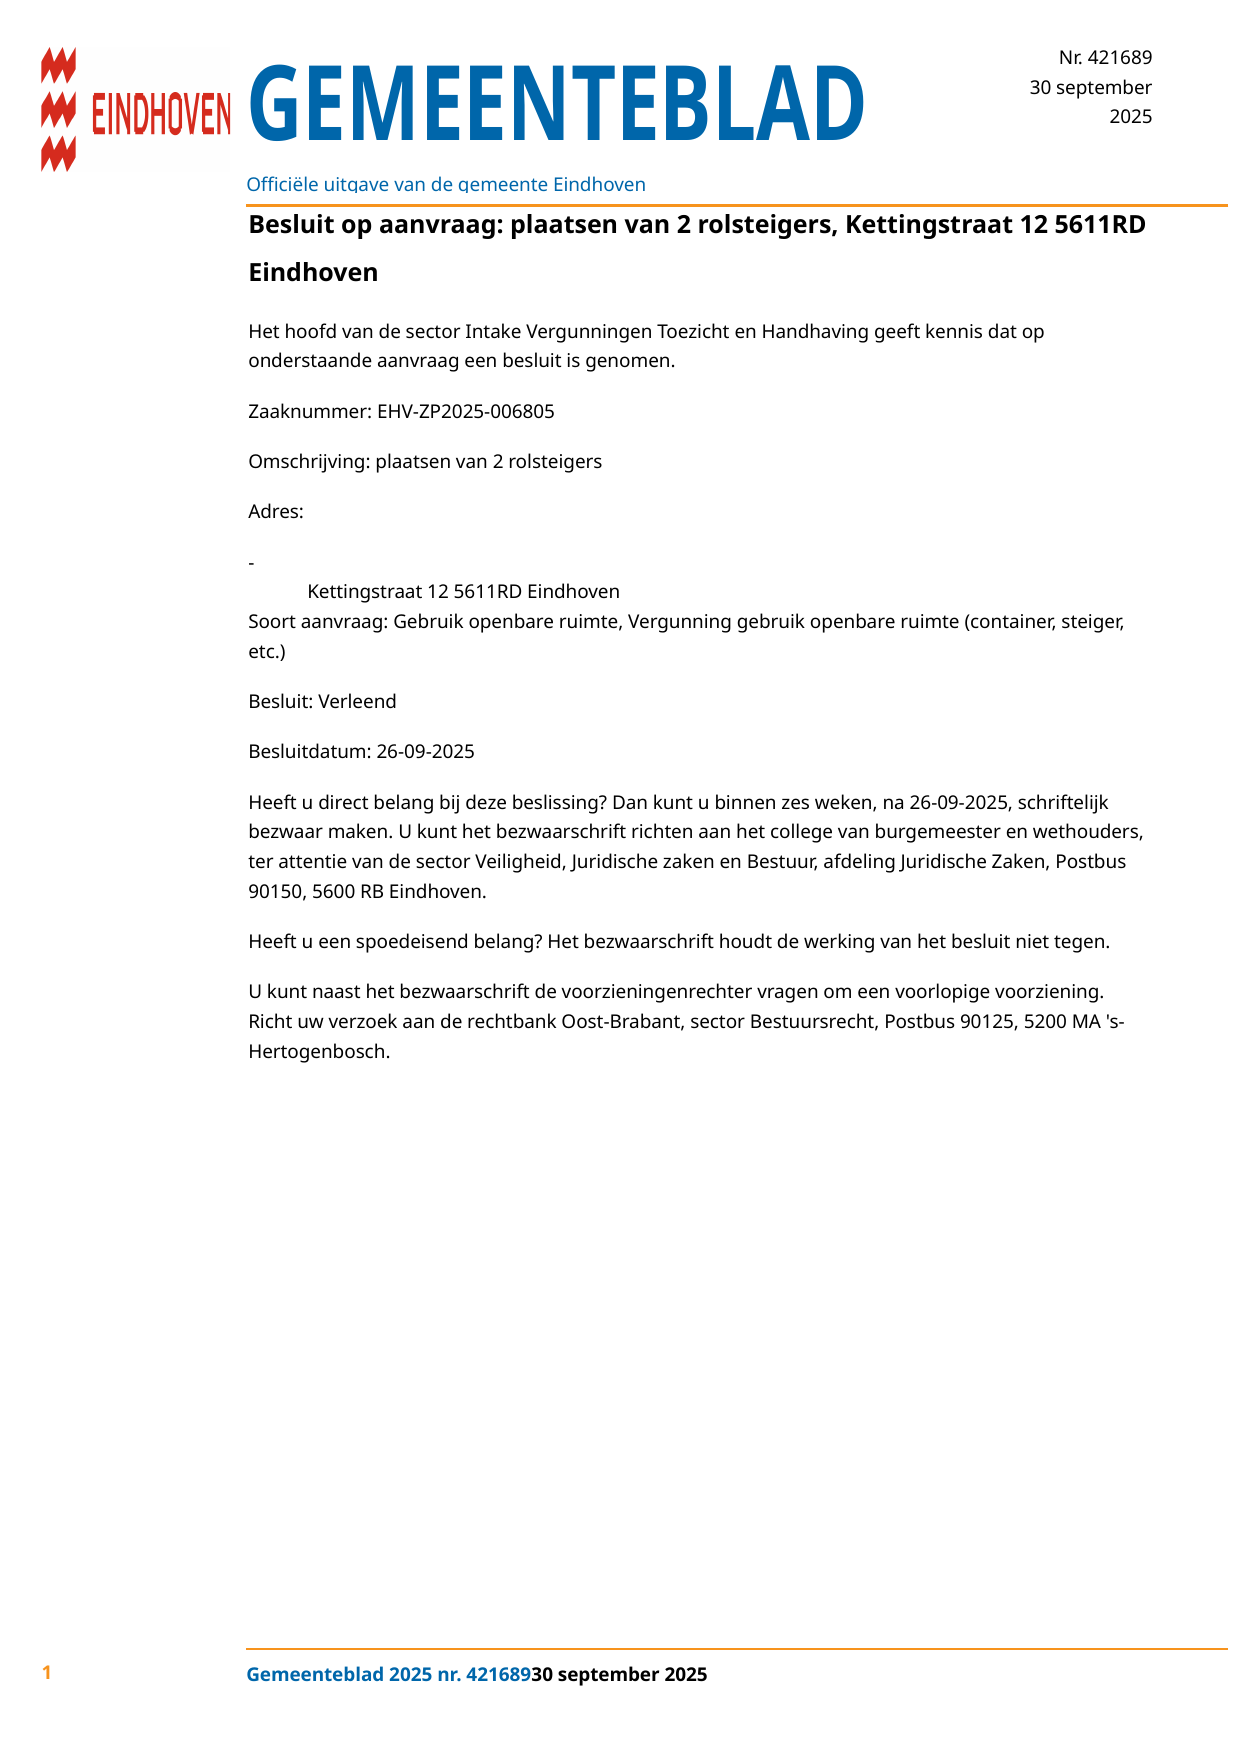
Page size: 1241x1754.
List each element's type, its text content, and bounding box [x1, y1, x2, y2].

list Kettingstraat 12 5611RD Eindhoven [248, 579, 1152, 604]
text Soort aanvraag: Gebruik openbare ruimte, Vergunning gebruik openbare ruimte (container, steiger, etc.) [248, 608, 1152, 664]
text Besluit op aanvraag: plaatsen van 2 rolsteigers, Kettingstraat 12 5611RD Eindhoven [248, 207, 1152, 288]
text Heeft u direct belang bij deze beslissing? Dan kunt u binnen zes weken, na 26-09-2025, schriftelijk bezwaar maken. U kunt het bezwaarschrift richten aan het college van burgemeester en wethouders, ter attentie van de sector Veiligheid, Juridische zaken en Bestuur, afdeling Juridische Zaken, Postbus 90150, 5600 RB Eindhoven. [248, 789, 1152, 904]
text Heeft u een spoedeisend belang? Het bezwaarschrift houdt de werking van het besluit niet tegen. [248, 928, 1152, 954]
text Besluit: Verleend [248, 688, 1152, 714]
text Omschrijving: plaatsen van 2 rolsteigers [248, 448, 1152, 474]
text Adres: [248, 499, 1152, 524]
text Zaaknummer: EHV-ZP2025-006805 [248, 398, 1152, 424]
text Het hoofd van de sector Intake Vergunningen Toezicht en Handhaving geeft kennis dat op onderstaande aanvraag een besluit is genomen. [248, 318, 1152, 373]
text U kunt naast het bezwaarschrift de voorzieningenrechter vragen om een voorlopige voorziening. Richt uw verzoek aan de rechtbank Oost-Brabant, sector Bestuursrecht, Postbus 90125, 5200 MA 's-Hertogenbosch. [248, 979, 1152, 1064]
text Besluitdatum: 26-09-2025 [248, 739, 1152, 764]
picture [41, 47, 231, 172]
